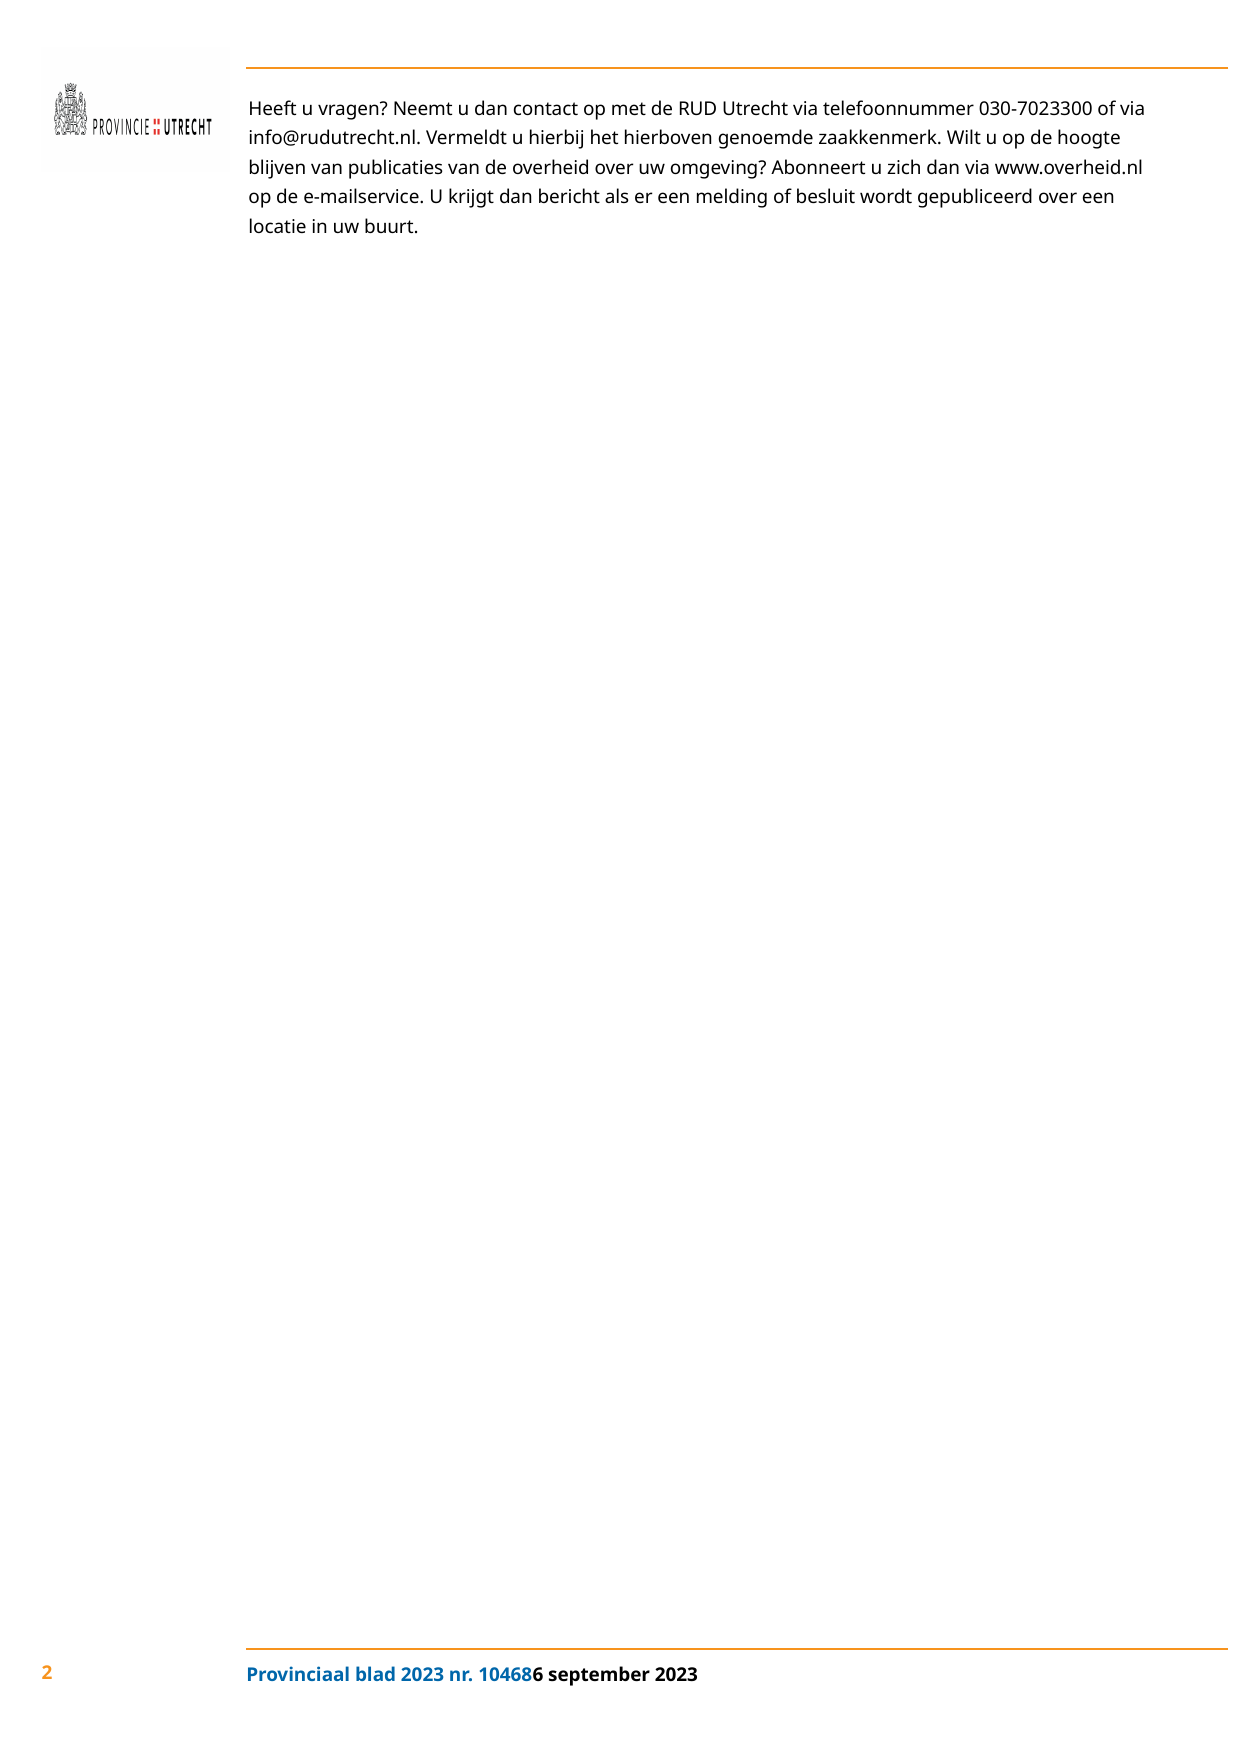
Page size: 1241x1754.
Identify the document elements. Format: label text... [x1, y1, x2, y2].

picture [41, 47, 231, 172]
text Heeft u vragen? Neemt u dan contact op met de RUD Utrecht via telefoonnummer 030-7023300 of via info@rudutrecht.nl. Vermeldt u hierbij het hierboven genoemde zaakkenmerk. Wilt u op de hoogte blijven van publicaties van de overheid over uw omgeving? Abonneert u zich dan via www.overheid.nl op de e-mailservice. U krijgt dan bericht als er een melding of besluit wordt gepubliceerd over een locatie in uw buurt. [248, 95, 1152, 239]
